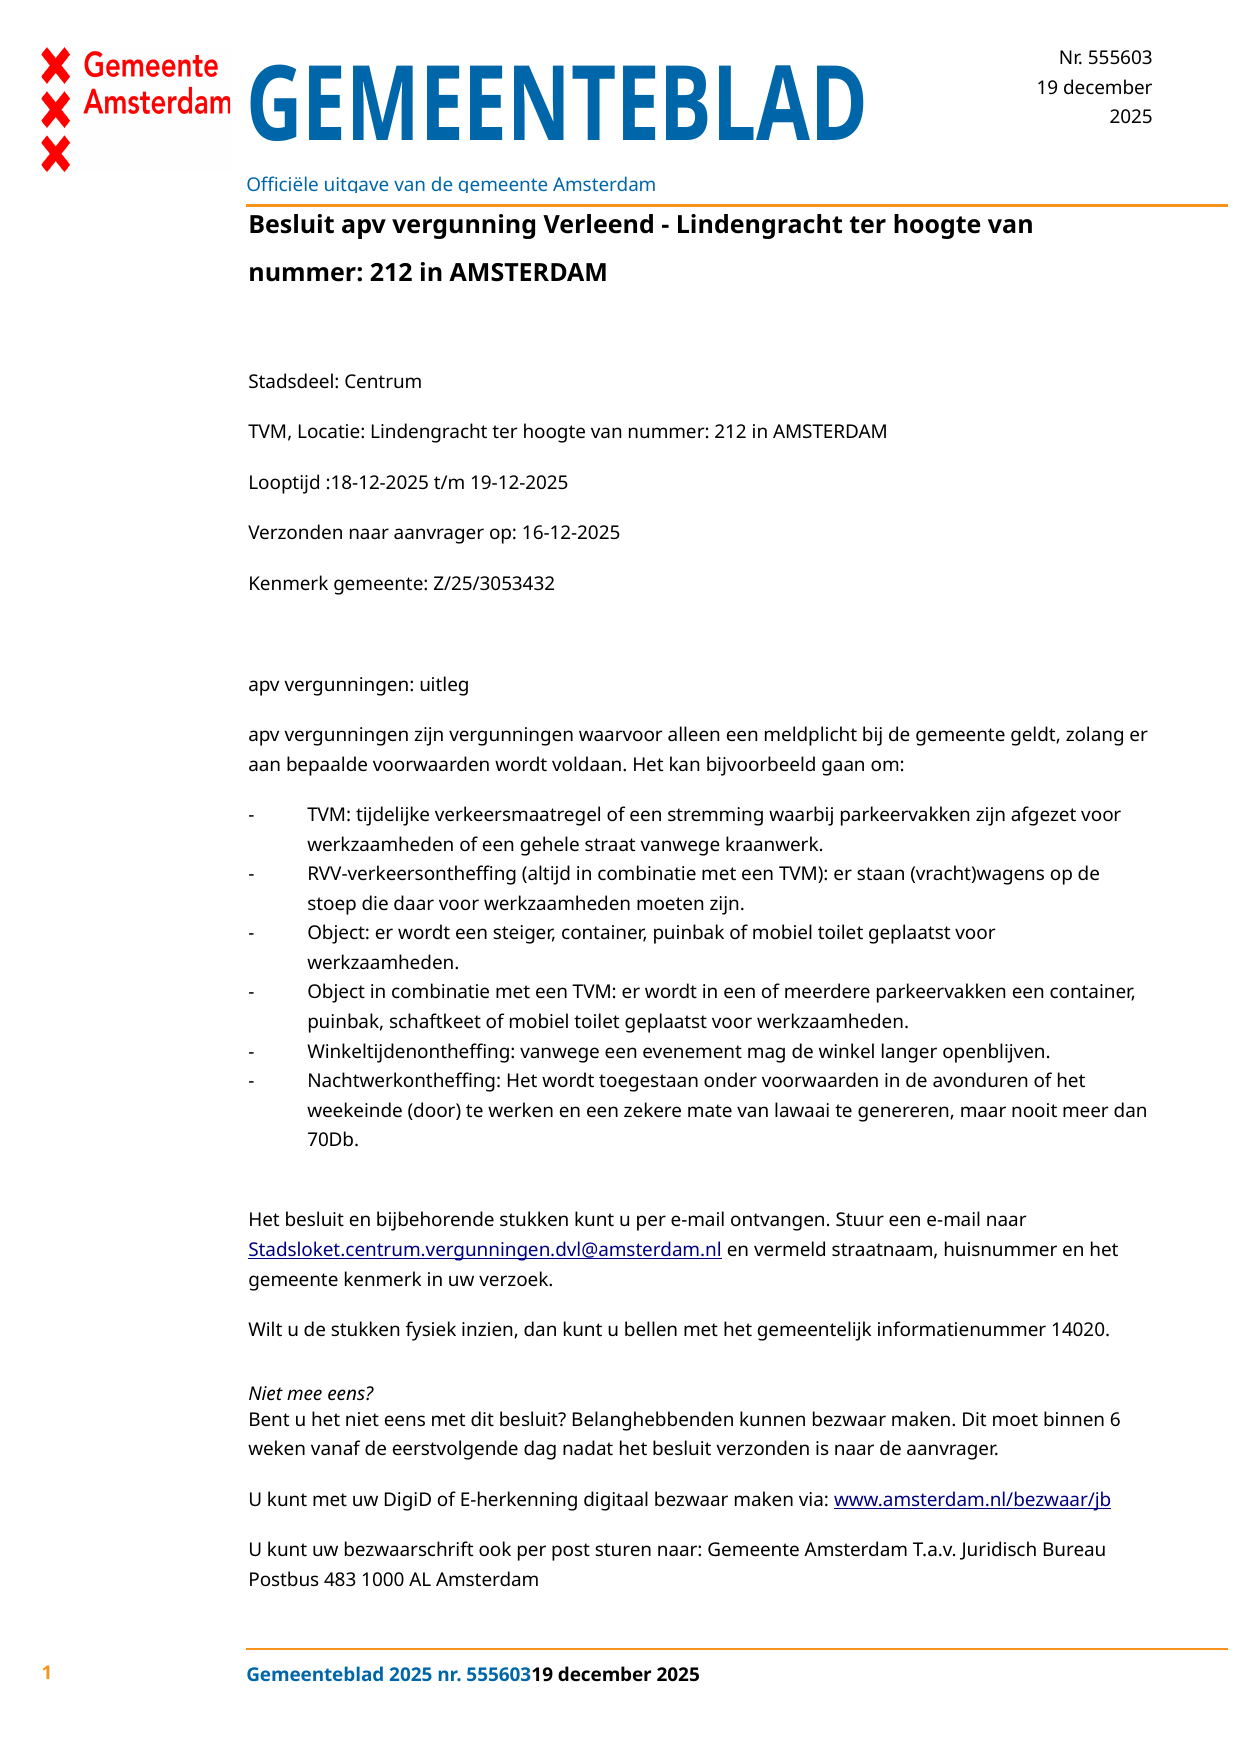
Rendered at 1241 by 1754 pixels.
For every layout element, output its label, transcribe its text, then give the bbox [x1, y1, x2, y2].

text Verzonden naar aanvrager op: 16-12-2025 [248, 519, 1152, 545]
text apv vergunningen zijn vergunningen waarvoor alleen een meldplicht bij de gemeente geldt, zolang er aan bepaalde voorwaarden wordt voldaan. Het kan bijvoorbeeld gaan om: [248, 721, 1152, 777]
list Object in combinatie met een TVM: er wordt in een of meerdere parkeervakken een container, puinbak, schaftkeet of mobiel toilet geplaatst voor werkzaamheden. [248, 979, 1152, 1034]
text Bent u het niet eens met dit besluit? Belanghebbenden kunnen bezwaar maken. Dit moet binnen 6 weken vanaf de eerstvolgende dag nadat het besluit verzonden is naar de aanvrager. [248, 1406, 1152, 1461]
list TVM: tijdelijke verkeersmaatregel of een stremming waarbij parkeervakken zijn afgezet voor werkzaamheden of een gehele straat vanwege kraanwerk. [248, 801, 1152, 857]
text Besluit apv vergunning Verleend - Lindengracht ter hoogte van nummer: 212 in AMSTERDAM [248, 207, 1152, 288]
text Stadsdeel: Centrum [248, 368, 1152, 394]
list Nachtwerkontheffing: Het wordt toegestaan onder voorwaarden in de avonduren of het weekeinde (door) te werken en een zekere mate van lawaai te genereren, maar nooit meer dan 70Db. [248, 1067, 1152, 1152]
text Kenmerk gemeente: Z/25/3053432 [248, 570, 1152, 596]
text Het besluit en bijbehorende stukken kunt u per e-mail ontvangen. Stuur een e-mail naar Stadsloket.centrum.vergunningen.dvl@amsterdam.nl en vermeld straatnaam, huisnummer en het gemeente kenmerk in uw verzoek. [248, 1207, 1152, 1292]
text apv vergunningen: uitleg [248, 671, 1152, 697]
list Object: er wordt een steiger, container, puinbak of mobiel toilet geplaatst voor werkzaamheden. [248, 919, 1152, 975]
text U kunt met uw DigiD of E-herkenning digitaal bezwaar maken via: www.amsterdam.nl/bezwaar/jb [248, 1486, 1152, 1512]
list RVV-verkeersontheffing (altijd in combinatie met een TVM): er staan (vracht)wagens op de stoep die daar voor werkzaamheden moeten zijn. [248, 860, 1152, 916]
text Looptijd :18-12-2025 t/m 19-12-2025 [248, 469, 1152, 495]
text Wilt u de stukken fysiek inzien, dan kunt u bellen met het gemeentelijk informatienummer 14020. [248, 1316, 1152, 1342]
list Winkeltijdenontheffing: vanwege een evenement mag de winkel langer openblijven. [248, 1038, 1152, 1064]
text Niet mee eens? [248, 1380, 1152, 1406]
text U kunt uw bezwaarschrift ook per post sturen naar: Gemeente Amsterdam T.a.v. Juridisch Bureau Postbus 483 1000 AL Amsterdam [248, 1536, 1152, 1592]
text TVM, Locatie: Lindengracht ter hoogte van nummer: 212 in AMSTERDAM [248, 419, 1152, 444]
picture [41, 47, 231, 172]
